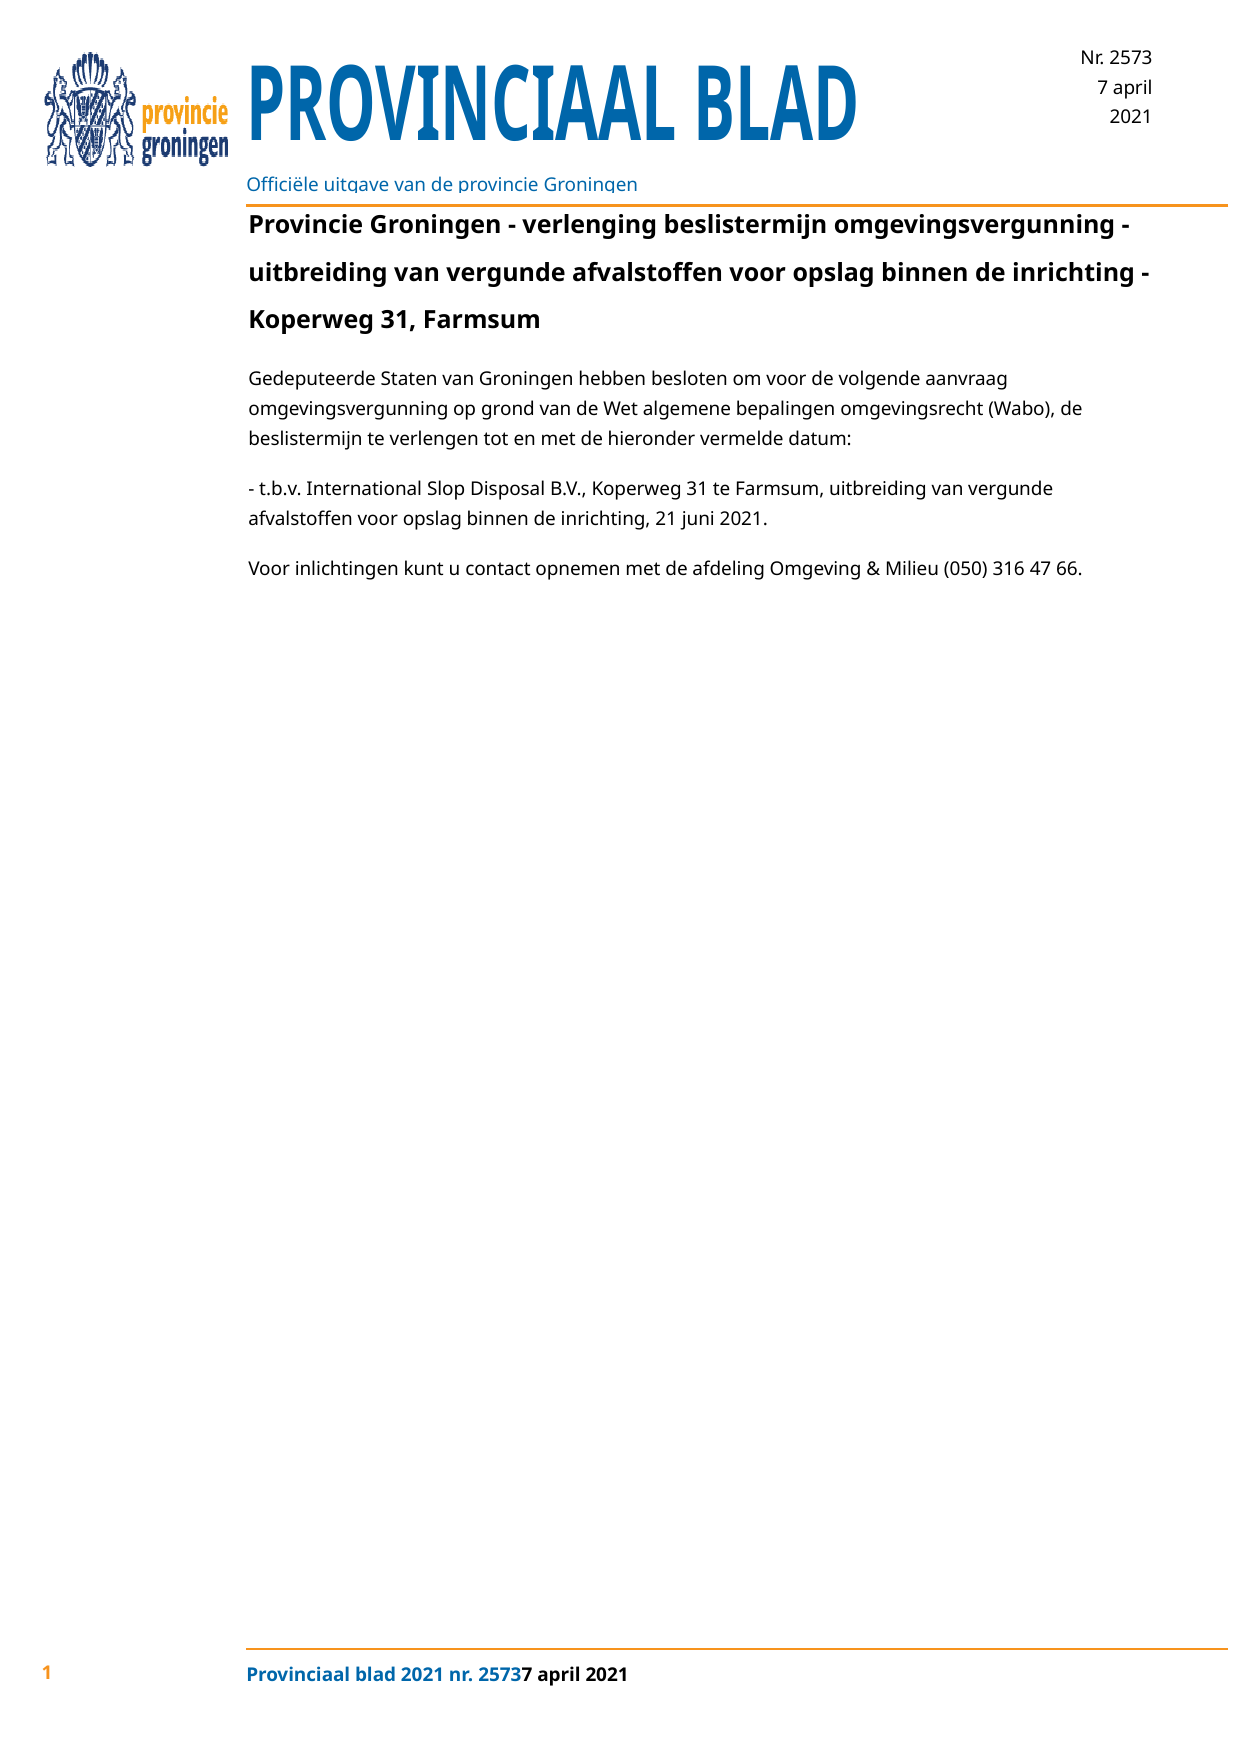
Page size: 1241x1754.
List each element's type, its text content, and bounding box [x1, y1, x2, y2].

picture [41, 47, 231, 172]
text Provincie Groningen - verlenging beslistermijn omgevingsvergunning - uitbreiding van vergunde afvalstoffen voor opslag binnen de inrichting - Koperweg 31, Farmsum [248, 207, 1152, 336]
text Gedeputeerde Staten van Groningen hebben besloten om voor de volgende aanvraag omgevingsvergunning op grond van de Wet algemene bepalingen omgevingsrecht (Wabo), de beslistermijn te verlengen tot en met de hieronder vermelde datum: [248, 366, 1152, 450]
text - t.b.v. International Slop Disposal B.V., Koperweg 31 te Farmsum, uitbreiding van vergunde afvalstoffen voor opslag binnen de inrichting, 21 juni 2021. [248, 475, 1152, 530]
text Voor inlichtingen kunt u contact opnemen met de afdeling Omgeving & Milieu (050) 316 47 66. [248, 555, 1152, 581]
